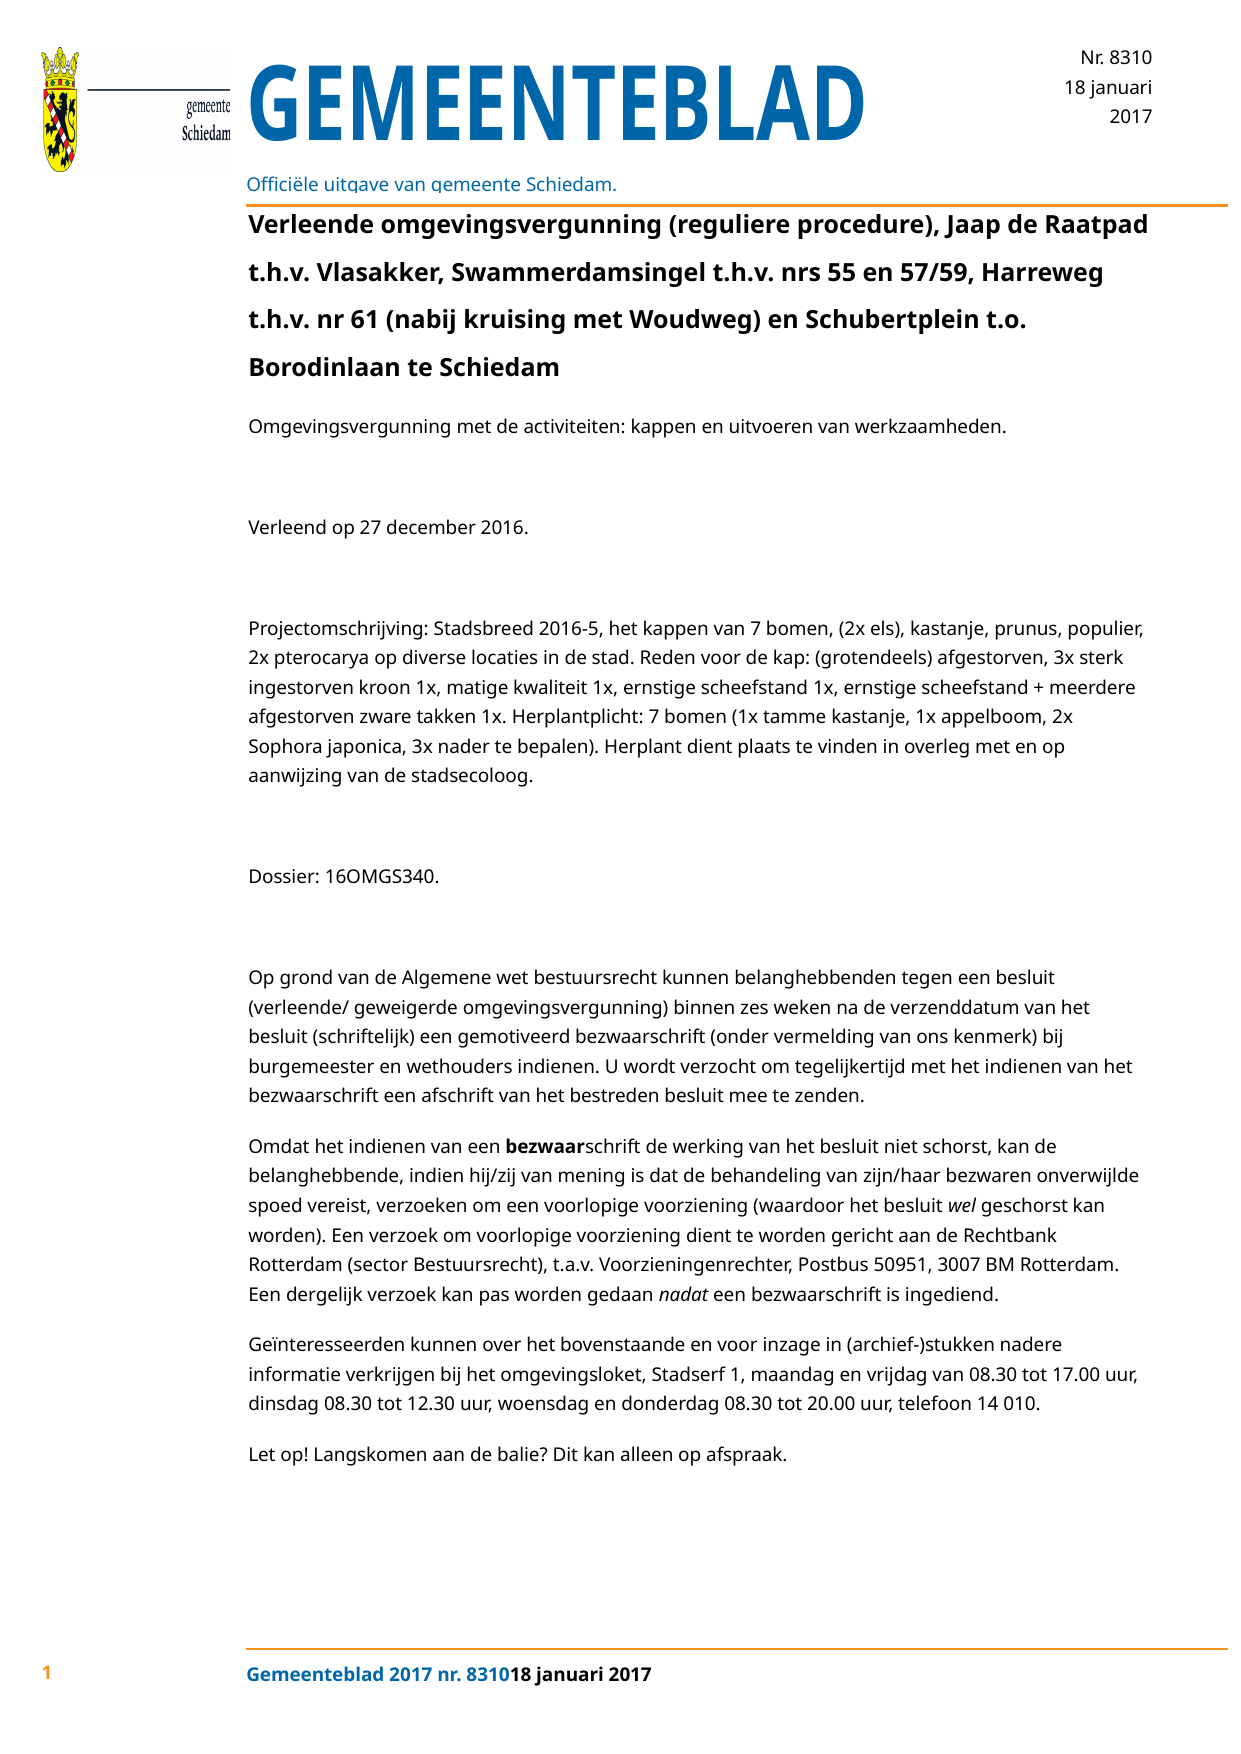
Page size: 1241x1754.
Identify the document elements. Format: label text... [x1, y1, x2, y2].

text Dossier: 16OMGS340. [248, 863, 1152, 889]
text Projectomschrijving: Stadsbreed 2016-5, het kappen van 7 bomen, (2x els), kastanje, prunus, populier, 2x pterocarya op diverse locaties in de stad. Reden voor de kap: (grotendeels) afgestorven, 3x sterk ingestorven kroon 1x, matige kwaliteit 1x, ernstige scheefstand 1x, ernstige scheefstand + meerdere afgestorven zware takken 1x. Herplantplicht: 7 bomen (1x tamme kastanje, 1x appelboom, 2x Sophora japonica, 3x nader te bepalen). Herplant dient plaats te vinden in overleg met en op aanwijzing van de stadsecoloog. [248, 615, 1152, 788]
text Omdat het indienen van een bezwaarschrift de werking van het besluit niet schorst, kan de belanghebbende, indien hij/zij van mening is dat de behandeling van zijn/haar bezwaren onverwijlde spoed vereist, verzoeken om een voorlopige voorziening (waardoor het besluit wel geschorst kan worden). Een verzoek om voorlopige voorziening dient te worden gericht aan de Rechtbank Rotterdam (sector Bestuursrecht), t.a.v. Voorzieningenrechter, Postbus 50951, 3007 BM Rotterdam. Een dergelijk verzoek kan pas worden gedaan nadat een bezwaarschrift is ingediend. [248, 1133, 1152, 1307]
text Verleend op 27 december 2016. [248, 514, 1152, 540]
picture [41, 47, 231, 172]
text Op grond van de Algemene wet bestuursrecht kunnen belanghebbenden tegen een besluit (verleende/ geweigerde omgevingsvergunning) binnen zes weken na de verzenddatum van het besluit (schriftelijk) een gemotiveerd bezwaarschrift (onder vermelding van ons kenmerk) bij burgemeester en wethouders indienen. U wordt verzocht om tegelijkertijd met het indienen van het bezwaarschrift een afschrift van het bestreden besluit mee te zenden. [248, 964, 1152, 1108]
text Omgevingsvergunning met de activiteiten: kappen en uitvoeren van werkzaamheden. [248, 413, 1152, 439]
text Geïnteresseerden kunnen over het bovenstaande en voor inzage in (archief-)stukken nadere informatie verkrijgen bij het omgevingsloket, Stadserf 1, maandag en vrijdag van 08.30 tot 17.00 uur, dinsdag 08.30 tot 12.30 uur, woensdag en donderdag 08.30 tot 20.00 uur, telefoon 14 010. [248, 1331, 1152, 1416]
text Verleende omgevingsvergunning (reguliere procedure), Jaap de Raatpad t.h.v. Vlasakker, Swammerdamsingel t.h.v. nrs 55 en 57/59, Harreweg t.h.v. nr 61 (nabij kruising met Woudweg) en Schubertplein t.o. Borodinlaan te Schiedam [248, 207, 1152, 384]
text Let op! Langskomen aan de balie? Dit kan alleen op afspraak. [248, 1441, 1152, 1467]
